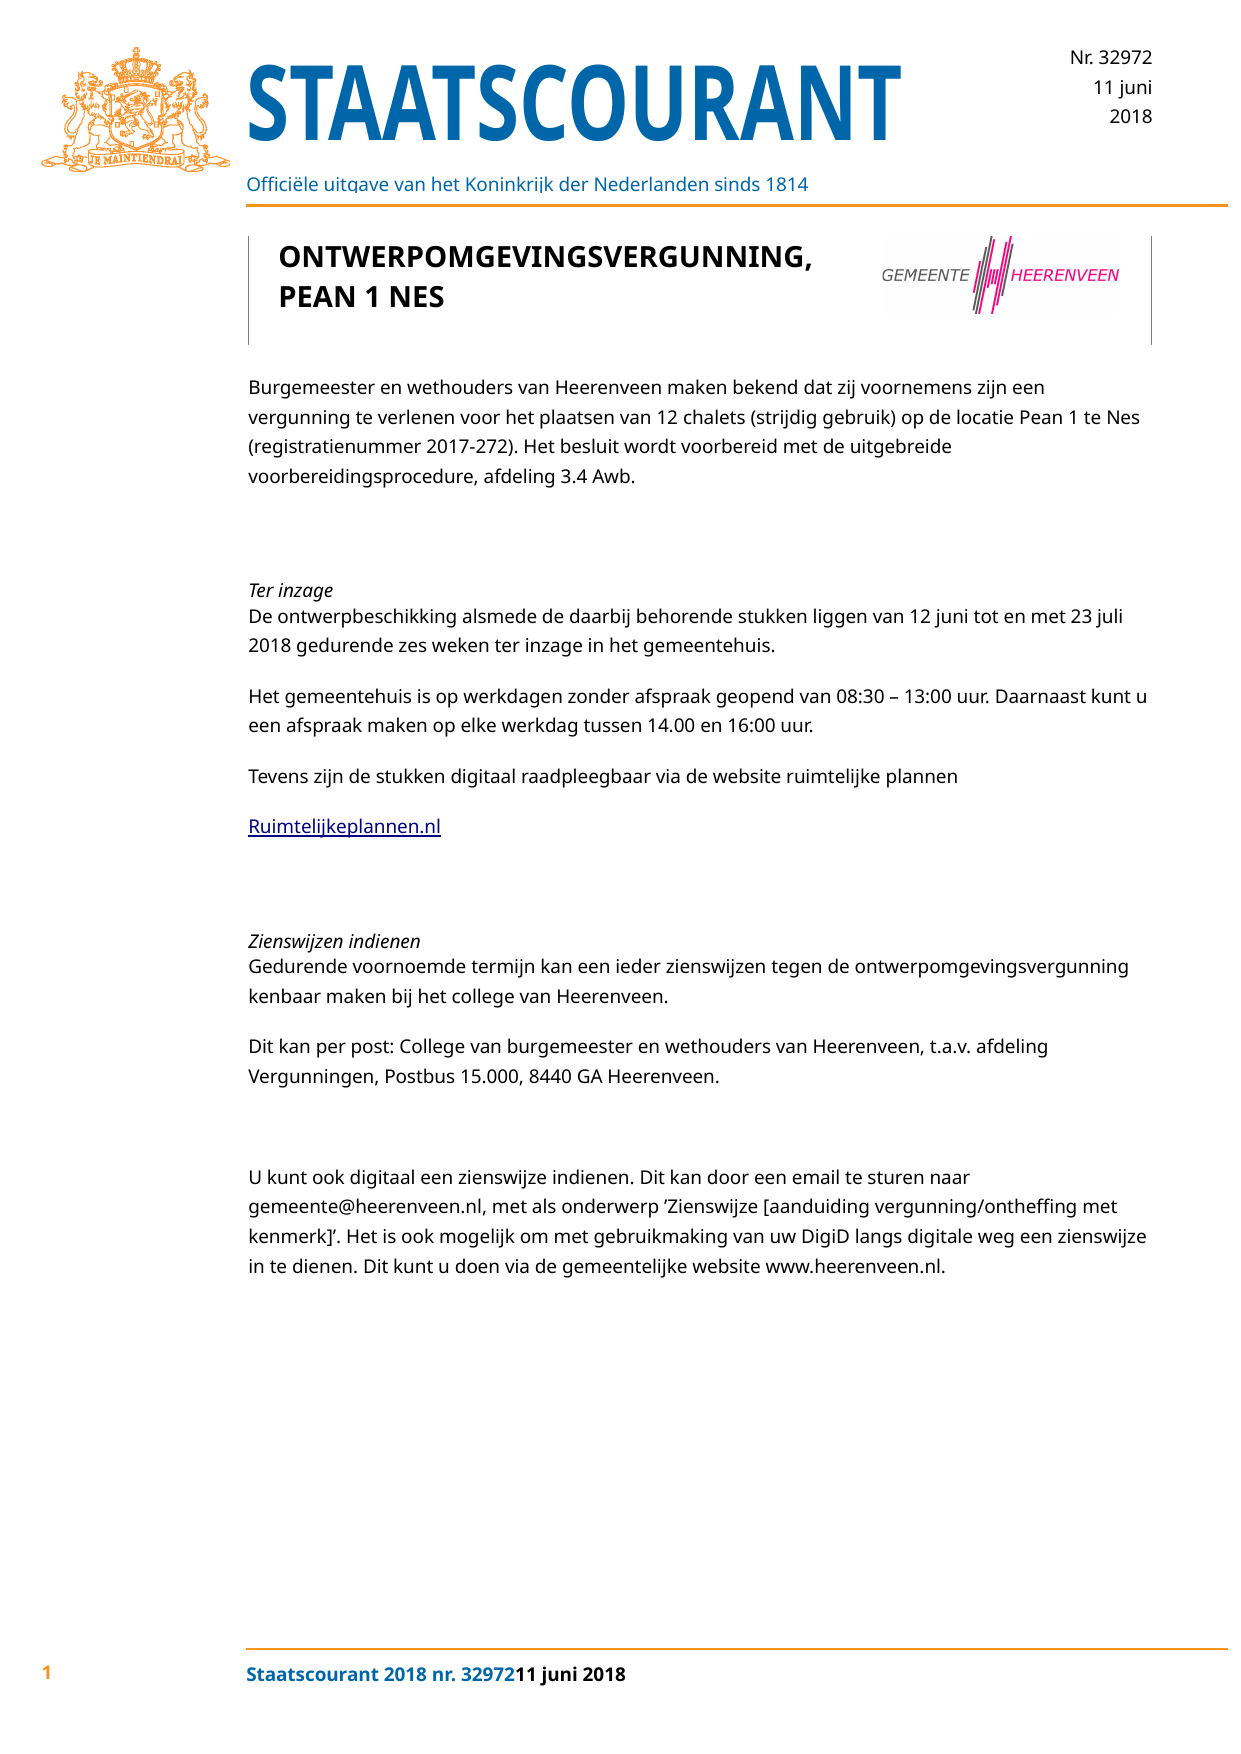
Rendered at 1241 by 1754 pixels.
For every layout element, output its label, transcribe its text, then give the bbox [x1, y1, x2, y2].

text Dit kan per post: College van burgemeester en wethouders van Heerenveen, t.a.v. afdeling Vergunningen, Postbus 15.000, 8440 GA Heerenveen. [248, 1034, 1152, 1089]
text U kunt ook digitaal een zienswijze indienen. Dit kan door een email te sturen naar gemeente@heerenveen.nl, met als onderwerp ’Zienswijze [aanduiding vergunning/ontheffing met kenmerk]’. Het is ook mogelijk om met gebruikmaking van uw DigiD langs digitale weg een zienswijze in te dienen. Dit kunt u doen via de gemeentelijke website www.heerenveen.nl. [248, 1164, 1152, 1278]
text De ontwerpbeschikking alsmede de daarbij behorende stukken liggen van 12 juni tot en met 23 juli 2018 gedurende zes weken ter inzage in het gemeentehuis. [248, 603, 1152, 658]
text Het gemeentehuis is op werkdagen zonder afspraak geopend van 08:30 – 13:00 uur. Daarnaast kunt u een afspraak maken op elke werkdag tussen 14.00 en 16:00 uur. [248, 683, 1152, 738]
text Ruimtelijkeplannen.nl [248, 813, 1152, 839]
picture [882, 236, 1119, 314]
text Tevens zijn de stukken digitaal raadpleegbaar via de website ruimtelijke plannen [248, 763, 1152, 789]
table_header [850, 236, 1151, 345]
table_header ONTWERPOMGEVINGSVERGUNNING, PEAN 1 NES [249, 236, 850, 345]
text Zienswijzen indienen [248, 928, 1152, 954]
text Ter inzage [248, 577, 1152, 603]
text Gedurende voornoemde termijn kan een ieder zienswijzen tegen de ontwerpomgevingsvergunning kenbaar maken bij het college van Heerenveen. [248, 954, 1152, 1009]
picture [41, 47, 231, 172]
text Burgemeester en wethouders van Heerenveen maken bekend dat zij voornemens zijn een vergunning te verlenen voor het plaatsen van 12 chalets (strijdig gebruik) op de locatie Pean 1 te Nes (registratienummer 2017-272). Het besluit wordt voorbereid met de uitgebreide voorbereidingsprocedure, afdeling 3.4 Awb. [248, 374, 1152, 489]
